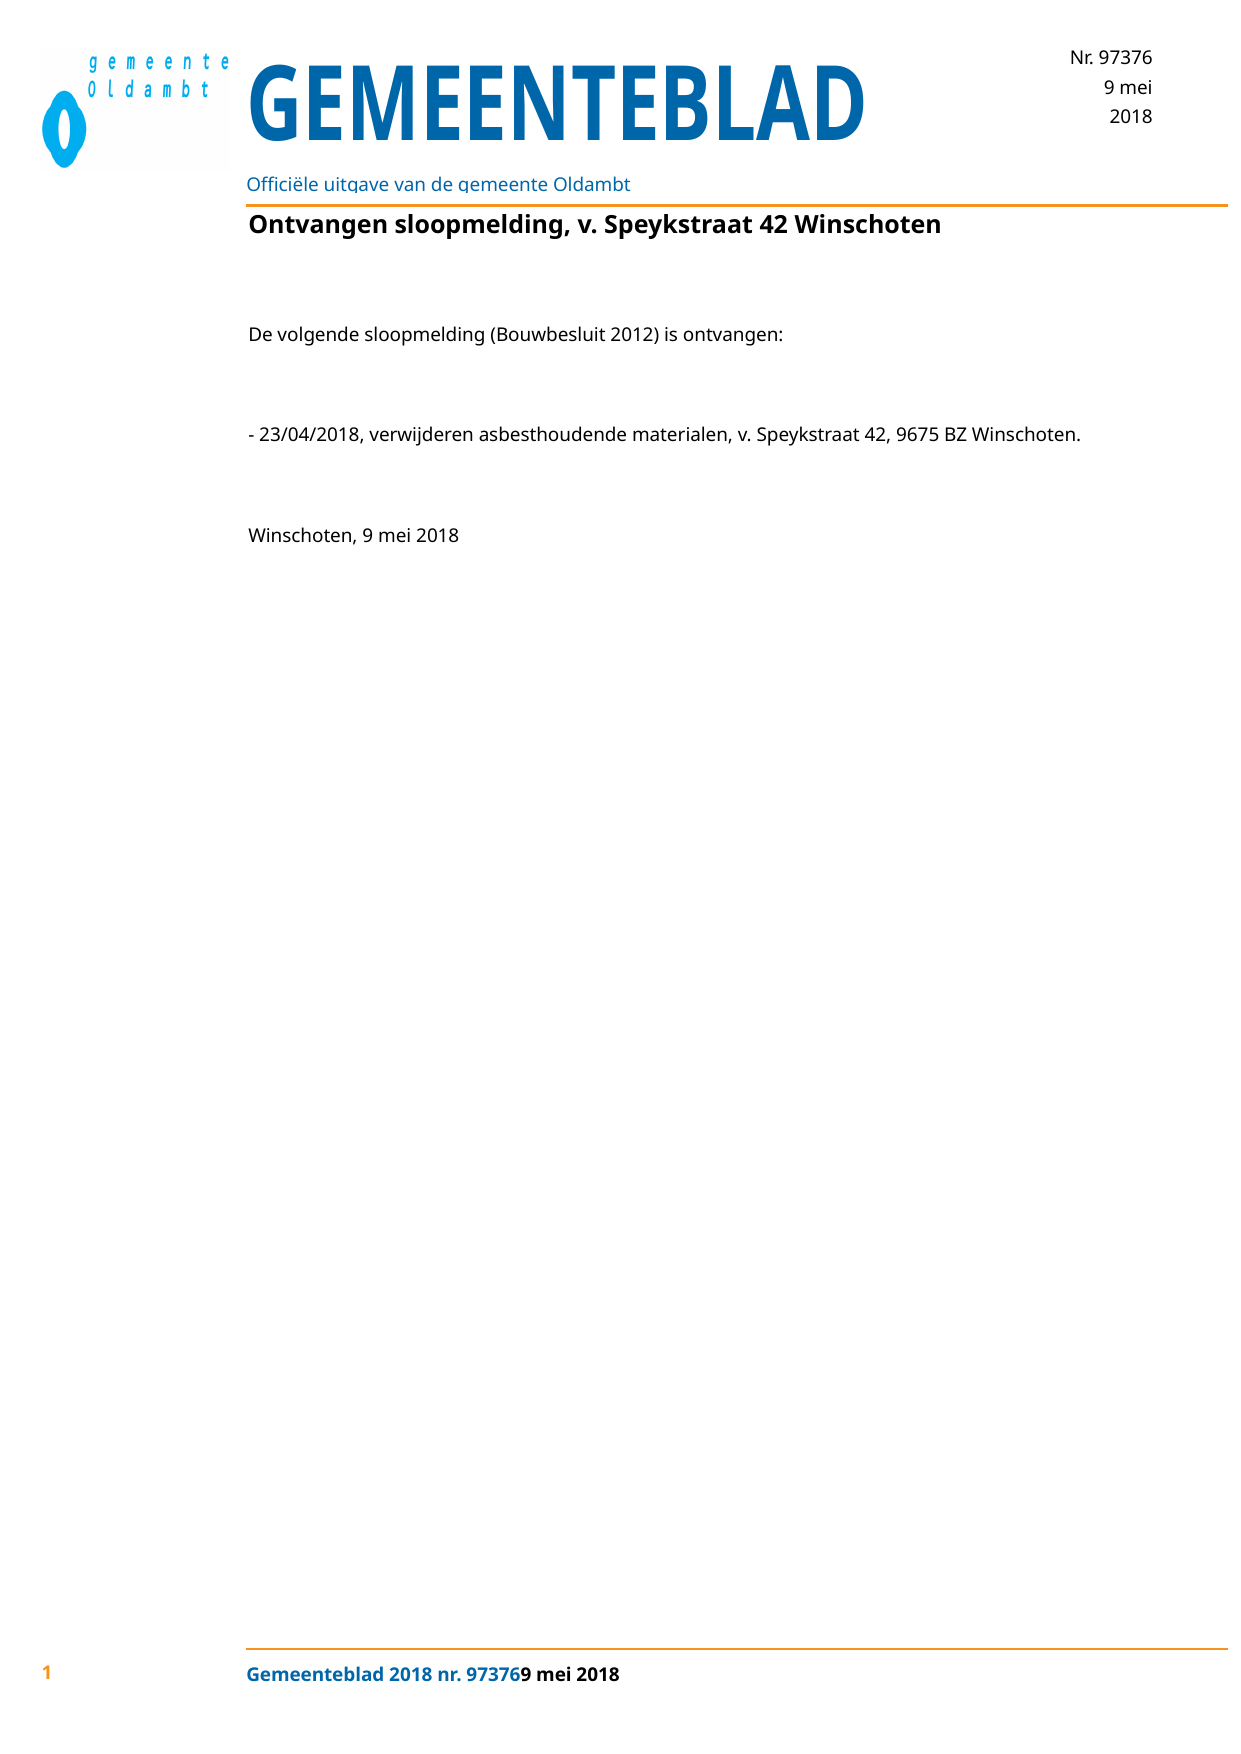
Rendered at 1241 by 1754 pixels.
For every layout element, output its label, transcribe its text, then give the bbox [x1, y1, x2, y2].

text Ontvangen sloopmelding, v. Speykstraat 42 Winschoten [248, 207, 1152, 241]
text - 23/04/2018, verwijderen asbesthoudende materialen, v. Speykstraat 42, 9675 BZ Winschoten. [248, 422, 1152, 447]
text Winschoten, 9 mei 2018 [248, 522, 1152, 548]
picture [41, 47, 231, 172]
text De volgende sloopmelding (Bouwbesluit 2012) is ontvangen: [248, 321, 1152, 346]
